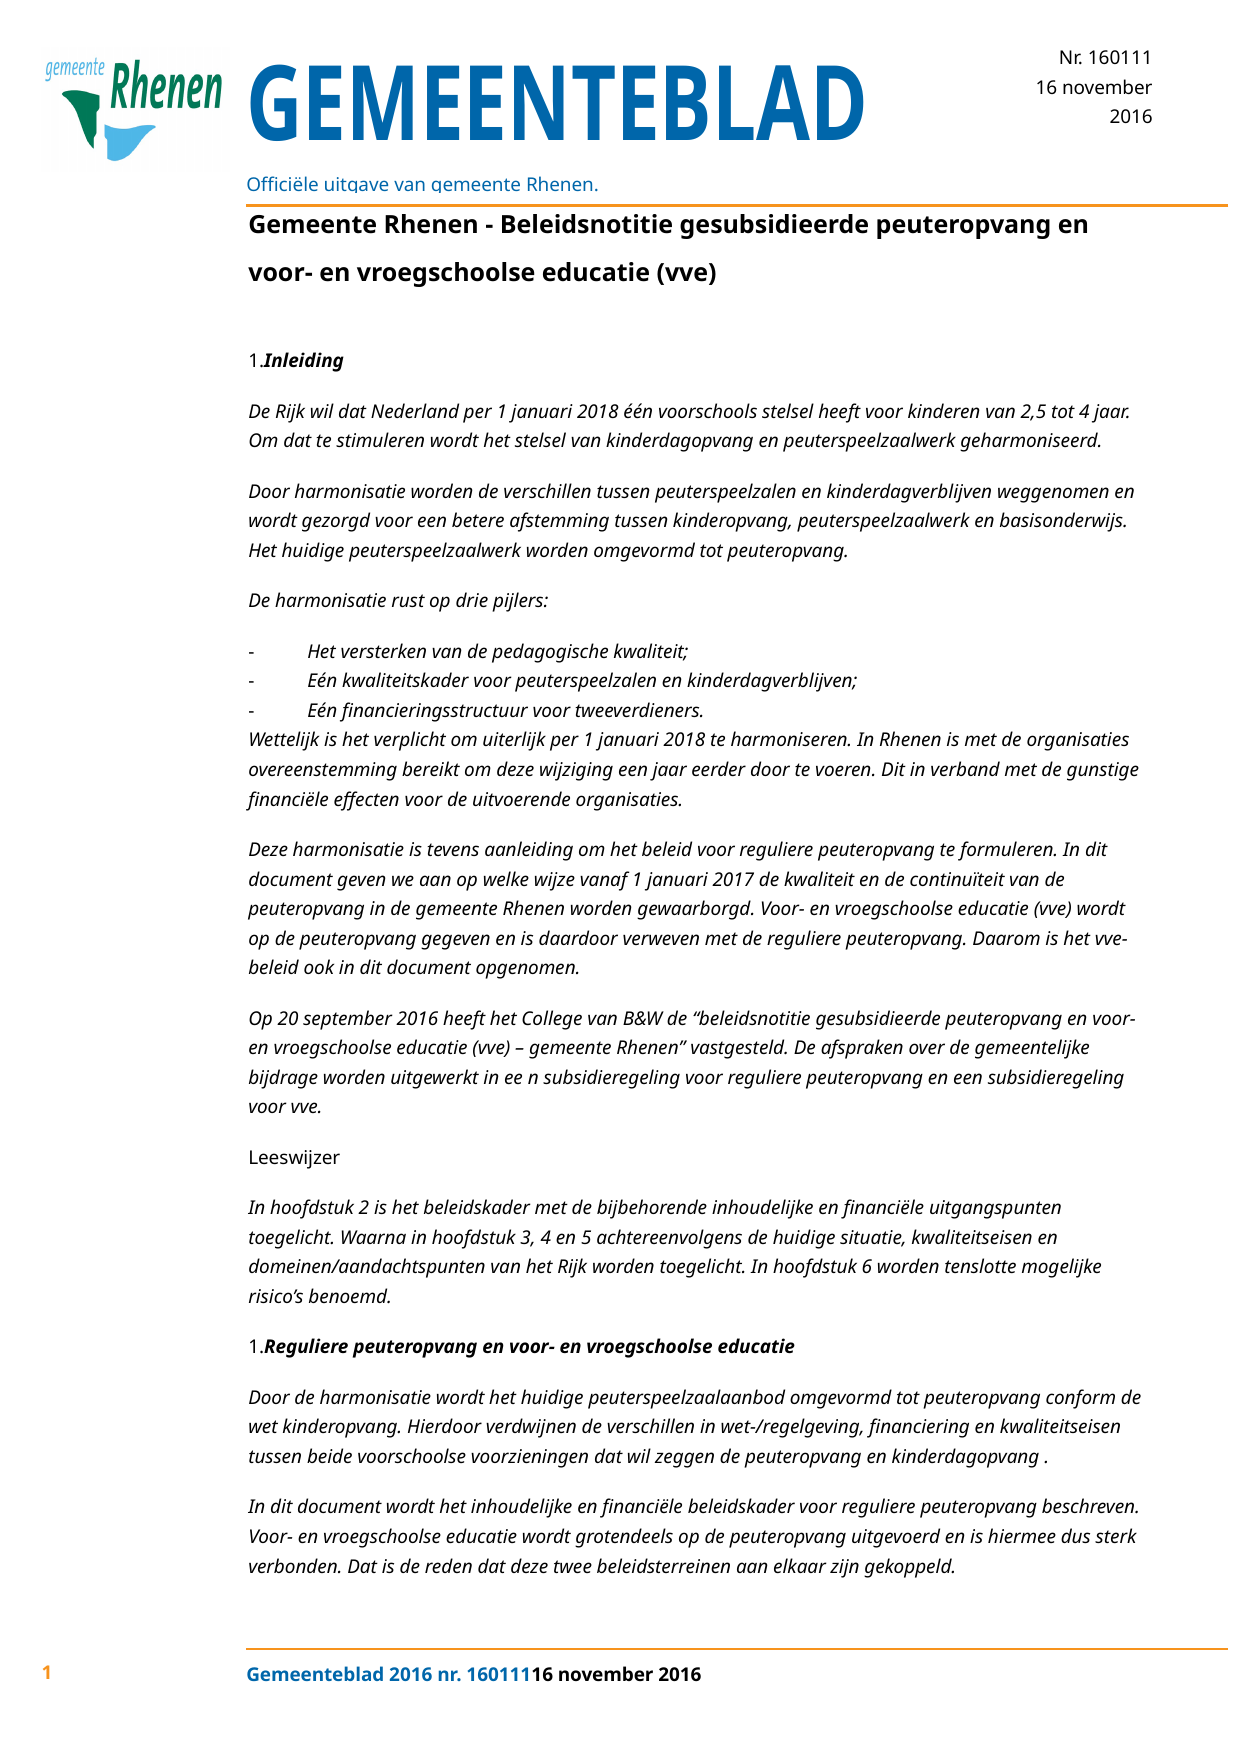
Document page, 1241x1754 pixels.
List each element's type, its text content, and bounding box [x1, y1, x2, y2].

text Op 20 september 2016 heeft het College van B&W de “beleidsnotitie gesubsidieerde peuteropvang en voor- en vroegschoolse educatie (vve) – gemeente Rhenen” vastgesteld. De afspraken over de gemeentelijke bijdrage worden uitgewerkt in ee n subsidieregeling voor reguliere peuteropvang en een subsidieregeling voor vve. [248, 1005, 1152, 1119]
list Eén kwaliteitskader voor peuterspeelzalen en kinderdagverblijven; [248, 667, 1152, 693]
text 1.Inleiding [248, 347, 1152, 373]
text Door de harmonisatie wordt het huidige peuterspeelzaalaanbod omgevormd tot peuteropvang conform de wet kinderopvang. Hierdoor verdwijnen de verschillen in wet-/regelgeving, financiering en kwaliteitseisen tussen beide voorschoolse voorzieningen dat wil zeggen de peuteropvang en kinderdagopvang . [248, 1384, 1152, 1469]
text Gemeente Rhenen - Beleidsnotitie gesubsidieerde peuteropvang en voor- en vroegschoolse educatie (vve) [248, 207, 1152, 288]
text 1.Reguliere peuteropvang en voor- en vroegschoolse educatie [248, 1334, 1152, 1359]
text In dit document wordt het inhoudelijke en financiële beleidskader voor reguliere peuteropvang beschreven. Voor- en vroegschoolse educatie wordt grotendeels op de peuteropvang uitgevoerd en is hiermee dus sterk verbonden. Dat is de reden dat deze twee beleidsterreinen aan elkaar zijn gekoppeld. [248, 1494, 1152, 1579]
text Wettelijk is het verplicht om uiterlijk per 1 januari 2018 te harmoniseren. In Rhenen is met de organisaties overeenstemming bereikt om deze wijziging een jaar eerder door te voeren. Dit in verband met de gunstige financiële effecten voor de uitvoerende organisaties. [248, 727, 1152, 812]
picture [41, 47, 231, 172]
text Door harmonisatie worden de verschillen tussen peuterspeelzalen en kinderdagverblijven weggenomen en wordt gezorgd voor een betere afstemming tussen kinderopvang, peuterspeelzaalwerk en basisonderwijs. Het huidige peuterspeelzaalwerk worden omgevormd tot peuteropvang. [248, 478, 1152, 563]
list Het versterken van de pedagogische kwaliteit; [248, 638, 1152, 664]
text Deze harmonisatie is tevens aanleiding om het beleid voor reguliere peuteropvang te formuleren. In dit document geven we aan op welke wijze vanaf 1 januari 2017 de kwaliteit en de continuïteit van de peuteropvang in de gemeente Rhenen worden gewaarborgd. Voor- en vroegschoolse educatie (vve) wordt op de peuteropvang gegeven en is daardoor verweven met de reguliere peuteropvang. Daarom is het vve-beleid ook in dit document opgenomen. [248, 836, 1152, 980]
text De Rijk wil dat Nederland per 1 januari 2018 één voorschools stelsel heeft voor kinderen van 2,5 tot 4 jaar. Om dat te stimuleren wordt het stelsel van kinderdagopvang en peuterspeelzaalwerk geharmoniseerd. [248, 398, 1152, 453]
text De harmonisatie rust op drie pijlers: [248, 587, 1152, 613]
text In hoofdstuk 2 is het beleidskader met de bijbehorende inhoudelijke en financiële uitgangspunten toegelicht. Waarna in hoofdstuk 3, 4 en 5 achtereenvolgens de huidige situatie, kwaliteitseisen en domeinen/aandachtspunten van het Rijk worden toegelicht. In hoofdstuk 6 worden tenslotte mogelijke risico’s benoemd. [248, 1194, 1152, 1309]
list Eén financieringsstructuur voor tweeverdieners. [248, 697, 1152, 723]
text Leeswijzer [248, 1144, 1152, 1170]
